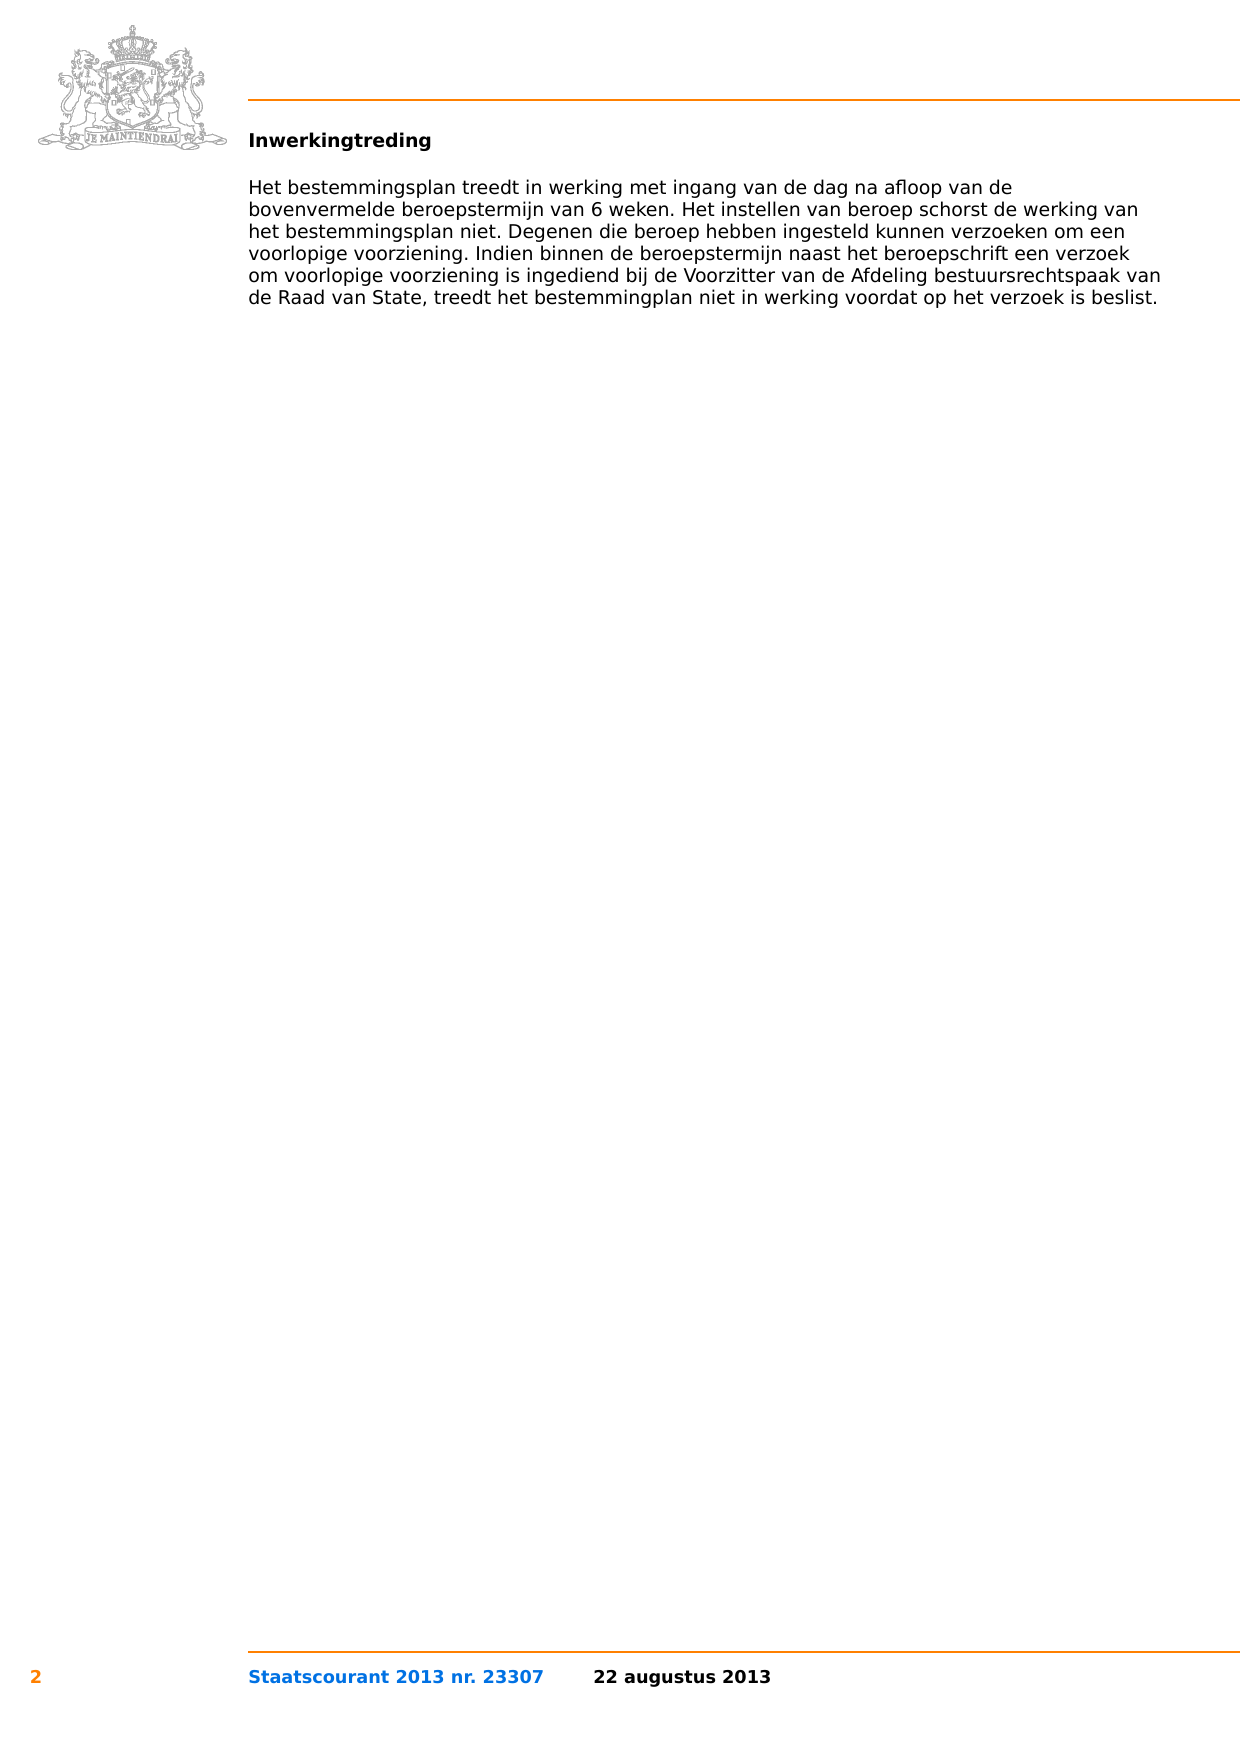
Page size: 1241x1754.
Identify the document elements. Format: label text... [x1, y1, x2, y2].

text Het bestemmingsplan treedt in werking met ingang van de dag na afloop van de bovenvermelde beroepstermijn van 6 weken. Het instellen van beroep schorst de werking van het bestemmingsplan niet. Degenen die beroep hebben ingesteld kunnen verzoeken om een voorlopige voorziening. Indien binnen de beroepstermijn naast het beroepschrift een verzoek om voorlopige voorziening is ingediend bij de Voorzitter van de Afdeling bestuursrechtspaak van de Raad van State, treedt het bestemmingplan niet in werking voordat op het verzoek is beslist. [248, 177, 1163, 309]
subtitle Inwerkingtreding [248, 130, 1163, 152]
picture [38, 25, 227, 150]
